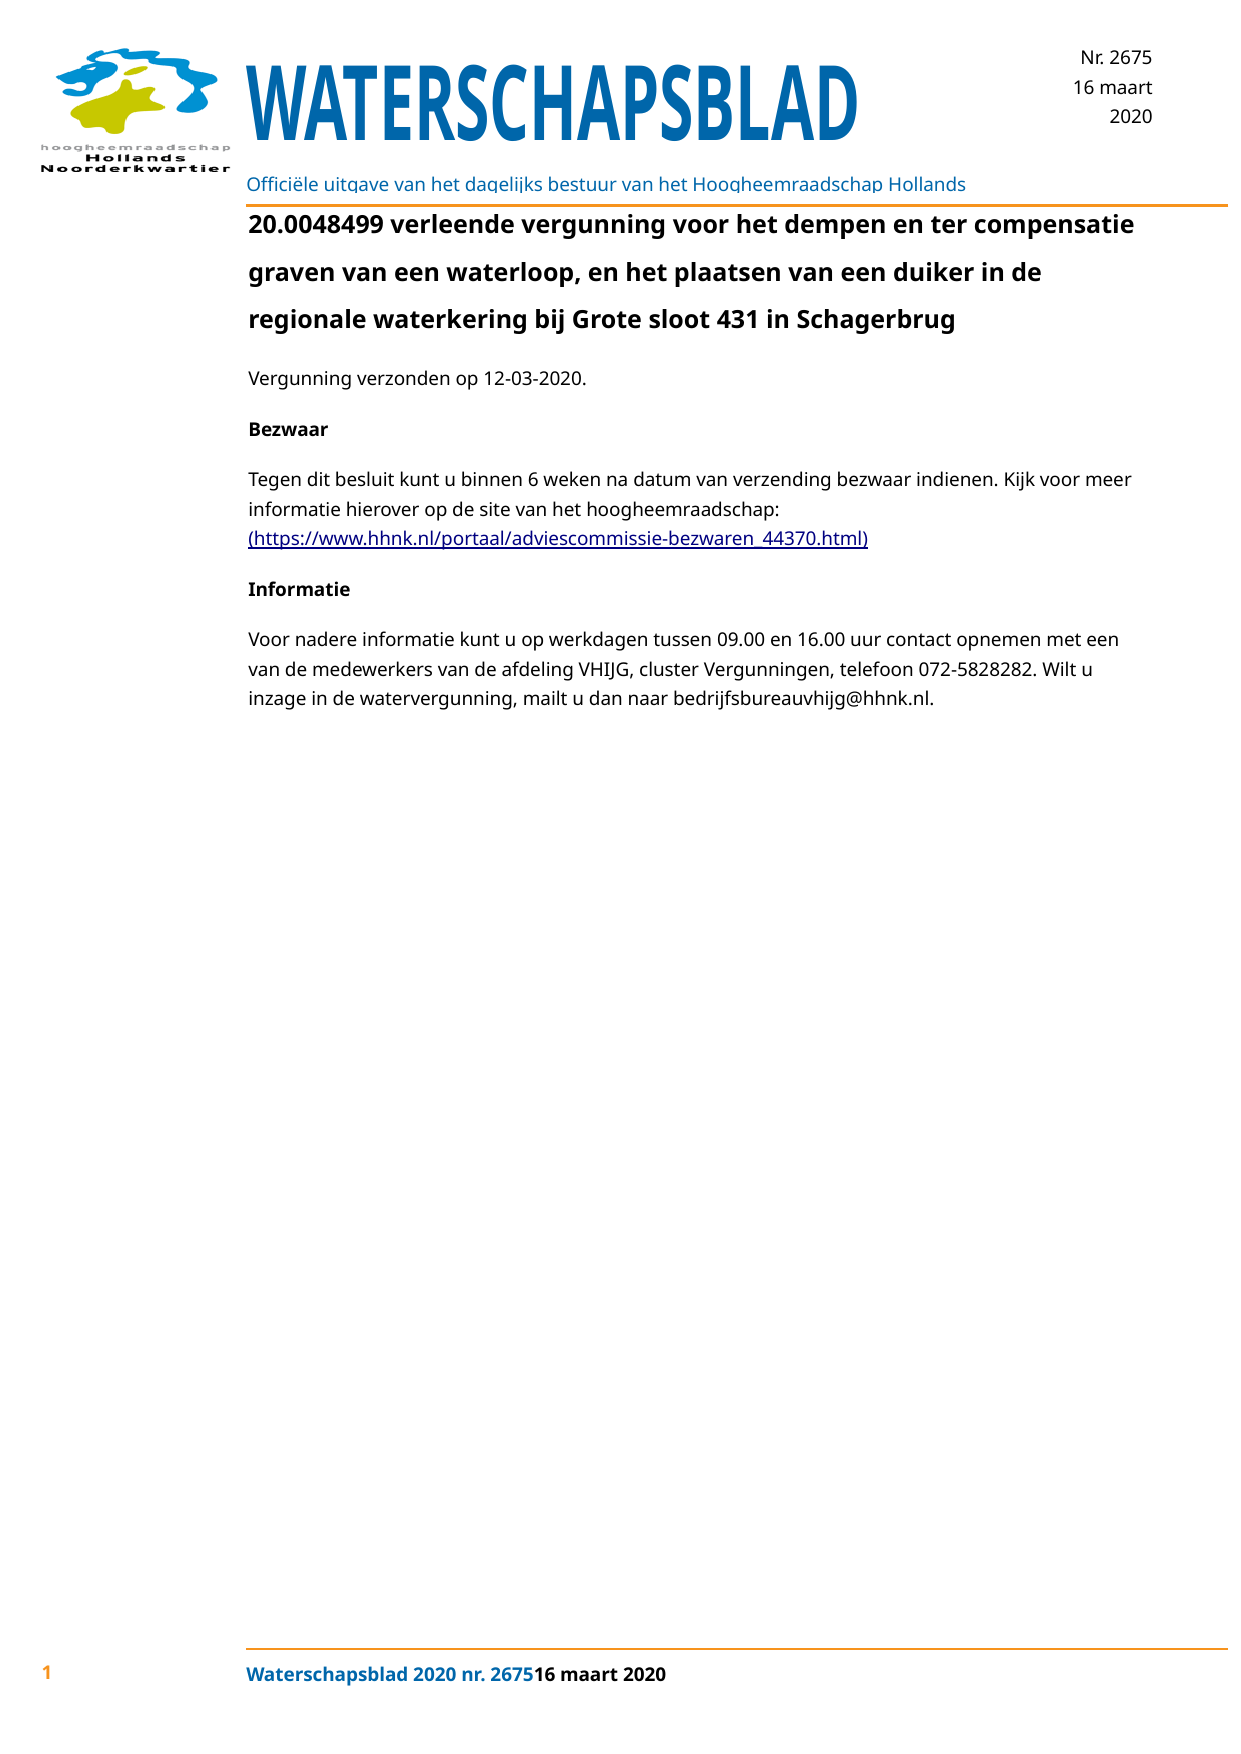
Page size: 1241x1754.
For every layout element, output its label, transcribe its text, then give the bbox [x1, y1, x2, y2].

text 20.0048499 verleende vergunning voor het dempen en ter compensatie graven van een waterloop, en het plaatsen van een duiker in de regionale waterkering bij Grote sloot 431 in Schagerbrug [248, 207, 1152, 336]
text Voor nadere informatie kunt u op werkdagen tussen 09.00 en 16.00 uur contact opnemen met een van de medewerkers van de afdeling VHIJG, cluster Vergunningen, telefoon 072-5828282. Wilt u inzage in de watervergunning, mailt u dan naar bedrijfsbureauvhijg@hhnk.nl. [248, 626, 1152, 711]
text Bezwaar [248, 416, 1152, 442]
text Informatie [248, 576, 1152, 602]
picture [41, 47, 231, 172]
text Vergunning verzonden op 12-03-2020. [248, 366, 1152, 391]
text Tegen dit besluit kunt u binnen 6 weken na datum van verzending bezwaar indienen. Kijk voor meer informatie hierover op de site van het hoogheemraadschap: (https://www.hhnk.nl/portaal/adviescommissie-bezwaren_44370.html) [248, 466, 1152, 551]
